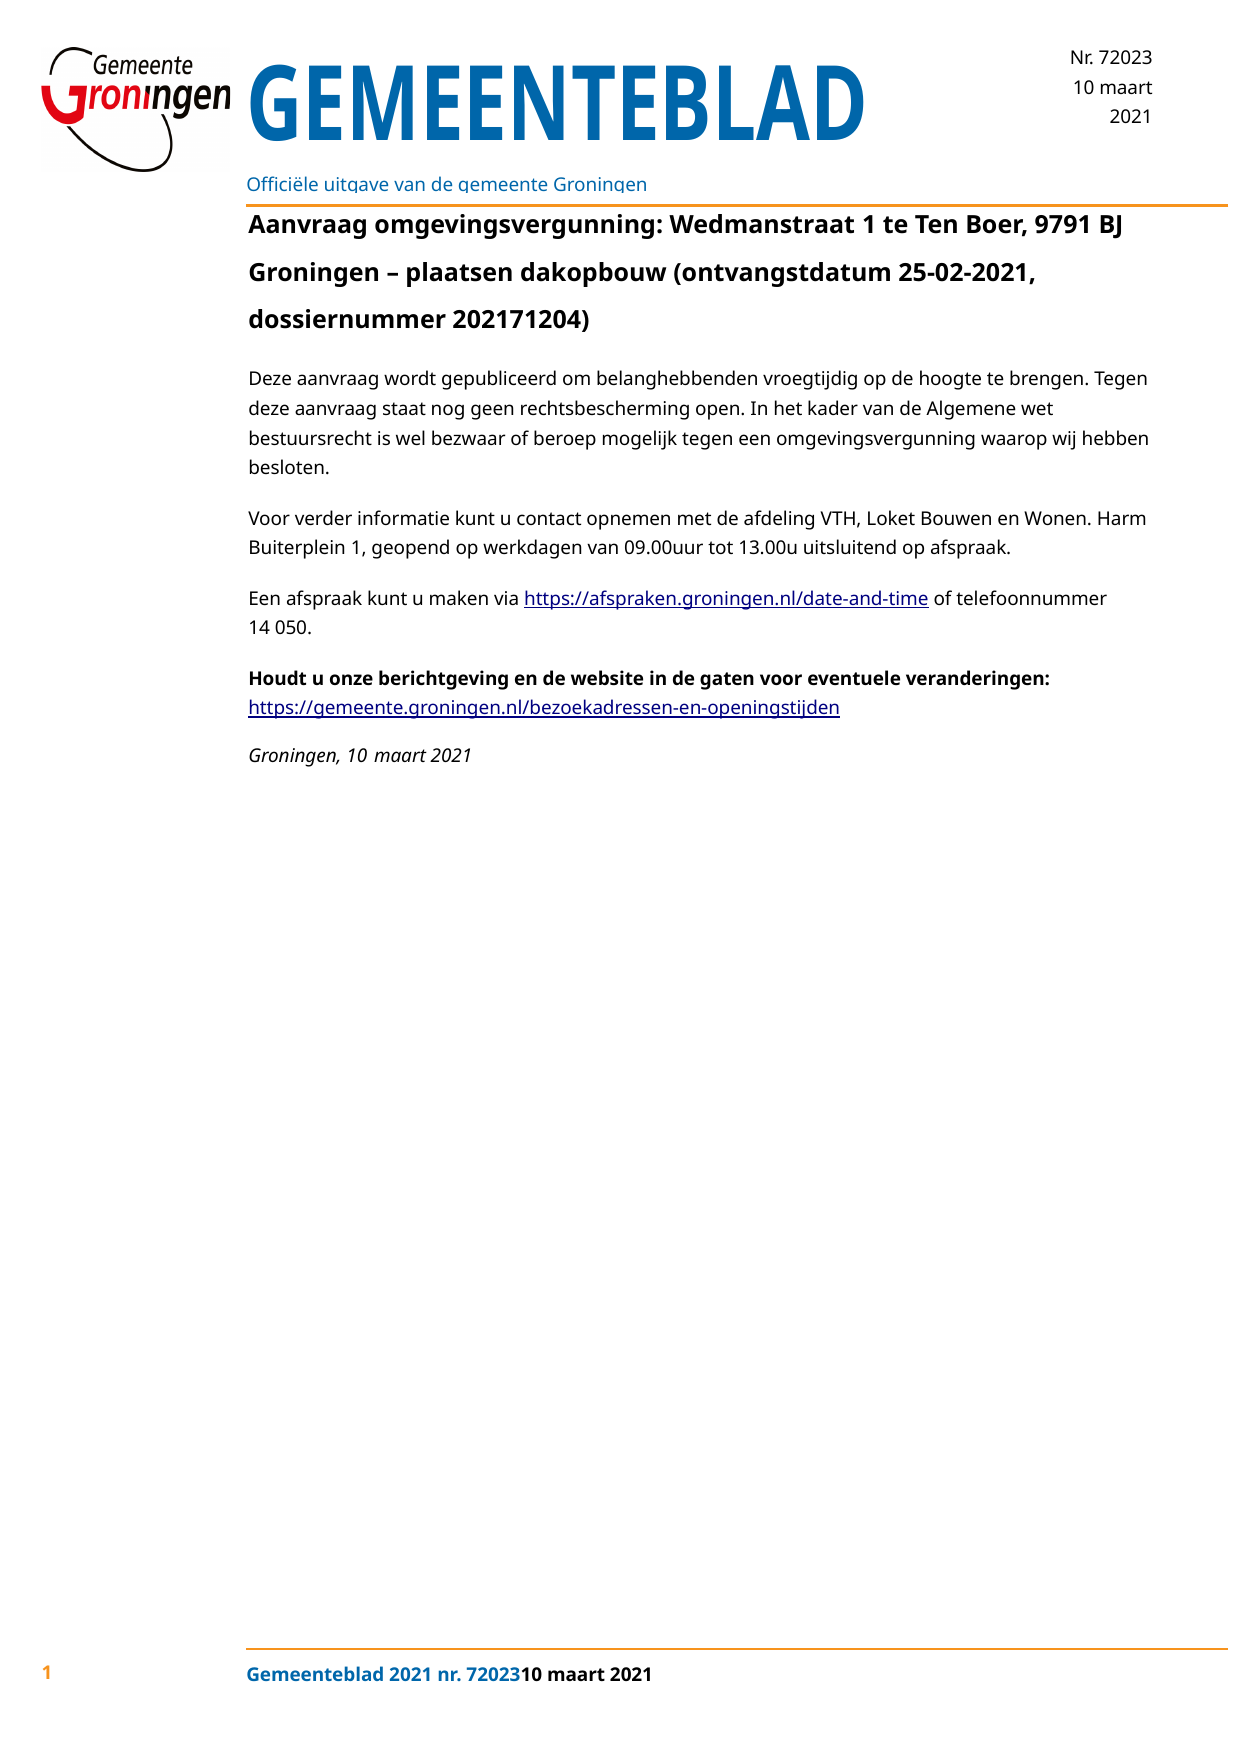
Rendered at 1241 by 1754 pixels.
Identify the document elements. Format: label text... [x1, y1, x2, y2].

text Een afspraak kunt u maken via https://afspraken.groningen.nl/date-and-time of telefoonnummer 14 050. [248, 585, 1152, 640]
text Deze aanvraag wordt gepubliceerd om belanghebbenden vroegtijdig op de hoogte te brengen. Tegen deze aanvraag staat nog geen rechtsbescherming open. In het kader van de Algemene wet bestuursrecht is wel bezwaar of beroep mogelijk tegen een omgevingsvergunning waarop wij hebben besloten. [248, 366, 1152, 480]
picture [41, 47, 231, 172]
text Groningen, 10 maart 2021 [248, 742, 1152, 768]
text Houdt u onze berichtgeving en de website in de gaten voor eventuele veranderingen: https://gemeente.groningen.nl/bezoekadressen-en-openingstijden [248, 665, 1152, 720]
text Voor verder informatie kunt u contact opnemen met de afdeling VTH, Loket Bouwen en Wonen. Harm Buiterplein 1, geopend op werkdagen van 09.00uur tot 13.00u uitsluitend op afspraak. [248, 505, 1152, 560]
text Aanvraag omgevingsvergunning: Wedmanstraat 1 te Ten Boer, 9791 BJ Groningen – plaatsen dakopbouw (ontvangstdatum 25-02-2021, dossiernummer 202171204) [248, 207, 1152, 336]
